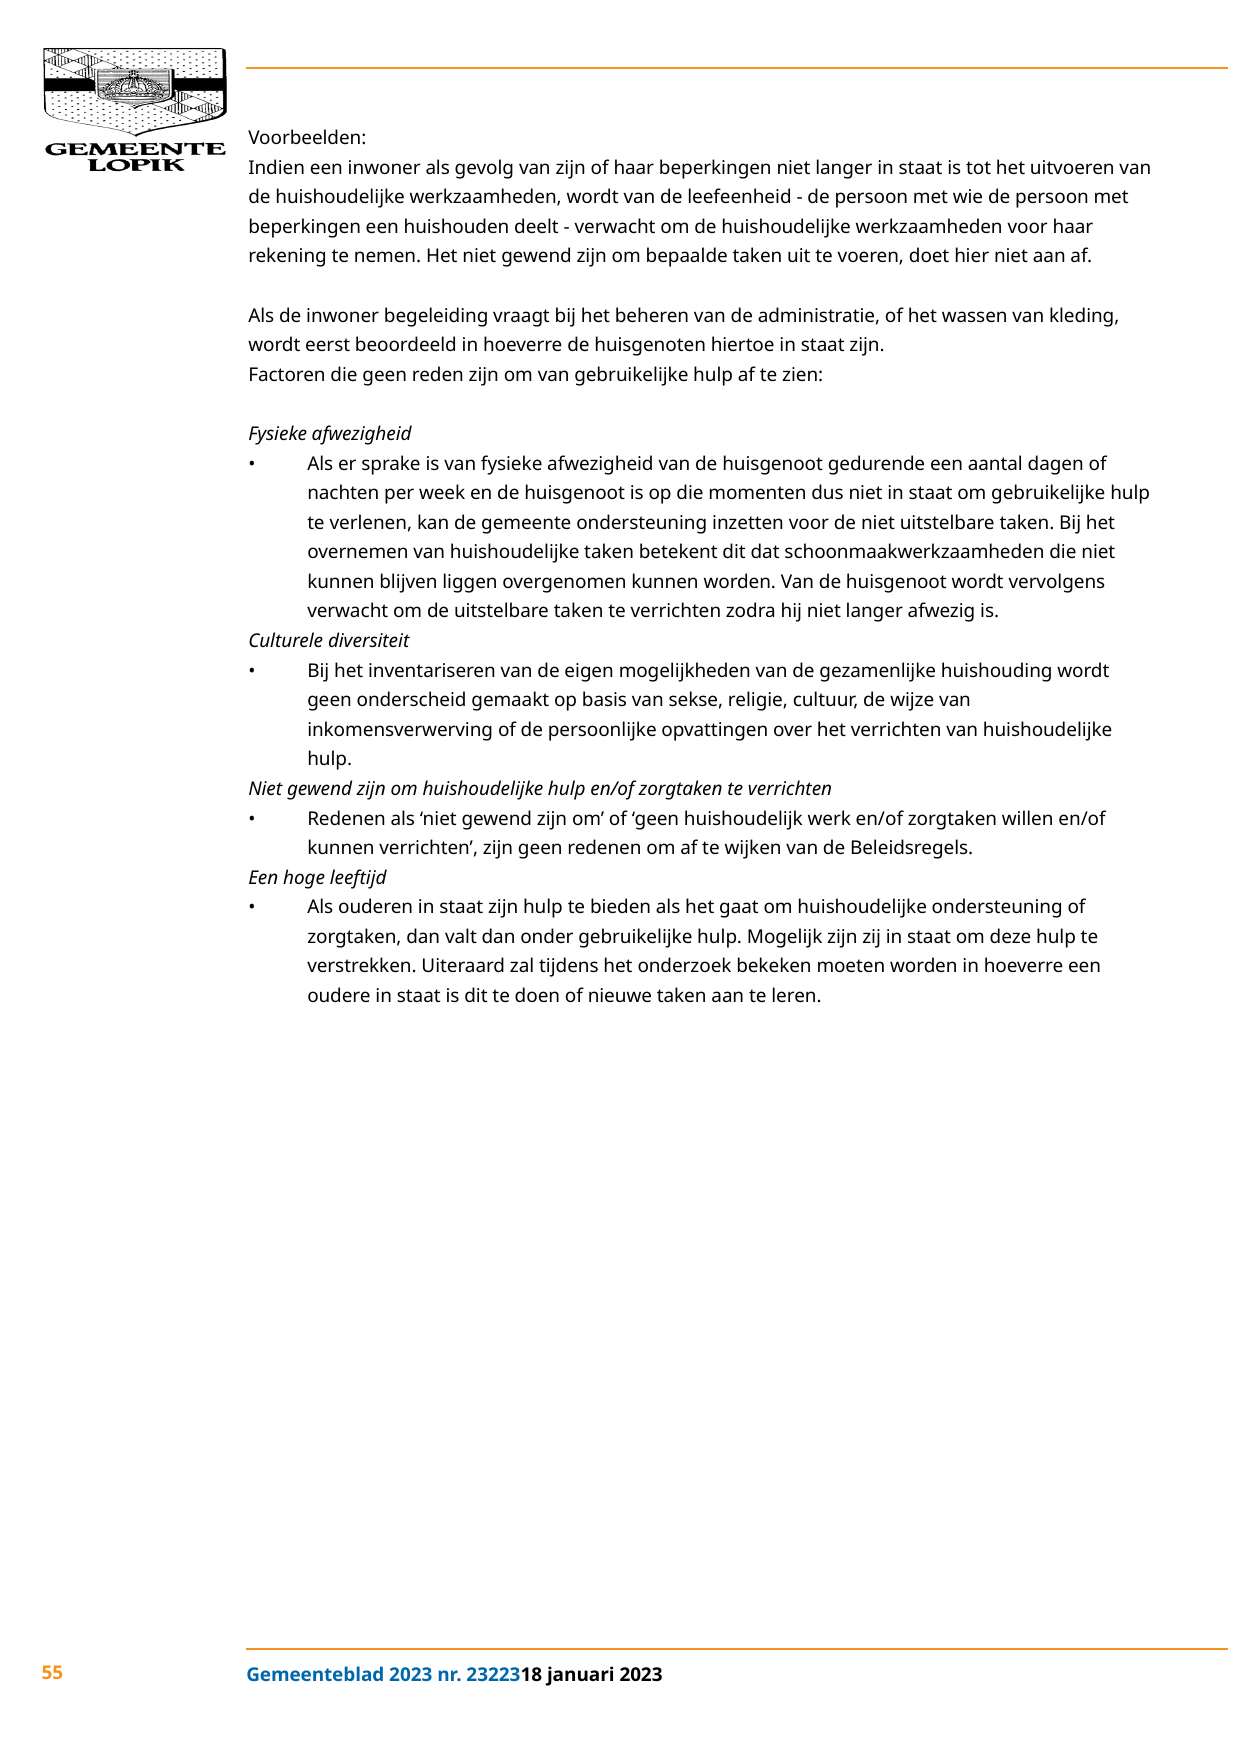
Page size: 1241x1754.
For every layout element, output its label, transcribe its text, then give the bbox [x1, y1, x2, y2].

text Voorbeelden: [248, 124, 1152, 150]
text Niet gewend zijn om huishoudelijke hulp en/of zorgtaken te verrichten [248, 775, 1152, 801]
list Redenen als ‘niet gewend zijn om’ of ‘geen huishoudelijk werk en/of zorgtaken willen en/of kunnen verrichten’, zijn geen redenen om af te wijken van de Beleidsregels. [248, 805, 1152, 860]
text Een hoge leeftijd [248, 864, 1152, 890]
text Culturele diversiteit [248, 627, 1152, 653]
text Als de inwoner begeleiding vraagt bij het beheren van de administratie, of het wassen van kleding, wordt eerst beoordeeld in hoeverre de huisgenoten hiertoe in staat zijn. [248, 302, 1152, 357]
text Factoren die geen reden zijn om van gebruikelijke hulp af te zien: [248, 361, 1152, 387]
list Als er sprake is van fysieke afwezigheid van de huisgenoot gedurende een aantal dagen of nachten per week en de huisgenoot is op die momenten dus niet in staat om gebruikelijke hulp te verlenen, kan de gemeente ondersteuning inzetten voor de niet uitstelbare taken. Bij het overnemen van huishoudelijke taken betekent dit dat schoonmaakwerkzaamheden die niet kunnen blijven liggen overgenomen kunnen worden. Van de huisgenoot wordt vervolgens verwacht om de uitstelbare taken te verrichten zodra hij niet langer afwezig is. [248, 450, 1152, 623]
picture [41, 47, 231, 172]
list Als ouderen in staat zijn hulp te bieden als het gaat om huishoudelijke ondersteuning of zorgtaken, dan valt dan onder gebruikelijke hulp. Mogelijk zijn zij in staat om deze hulp te verstrekken. Uiteraard zal tijdens het onderzoek bekeken moeten worden in hoeverre een oudere in staat is dit te doen of nieuwe taken aan te leren. [248, 893, 1152, 1008]
list Bij het inventariseren van de eigen mogelijkheden van de gezamenlijke huishouding wordt geen onderscheid gemaakt op basis van sekse, religie, cultuur, de wijze van inkomensverwerving of de persoonlijke opvattingen over het verrichten van huishoudelijke hulp. [248, 657, 1152, 771]
text Fysieke afwezigheid [248, 420, 1152, 446]
text Indien een inwoner als gevolg van zijn of haar beperkingen niet langer in staat is tot het uitvoeren van de huishoudelijke werkzaamheden, wordt van de leefeenheid - de persoon met wie de persoon met beperkingen een huishouden deelt - verwacht om de huishoudelijke werkzaamheden voor haar rekening te nemen. Het niet gewend zijn om bepaalde taken uit te voeren, doet hier niet aan af. [248, 154, 1152, 268]
